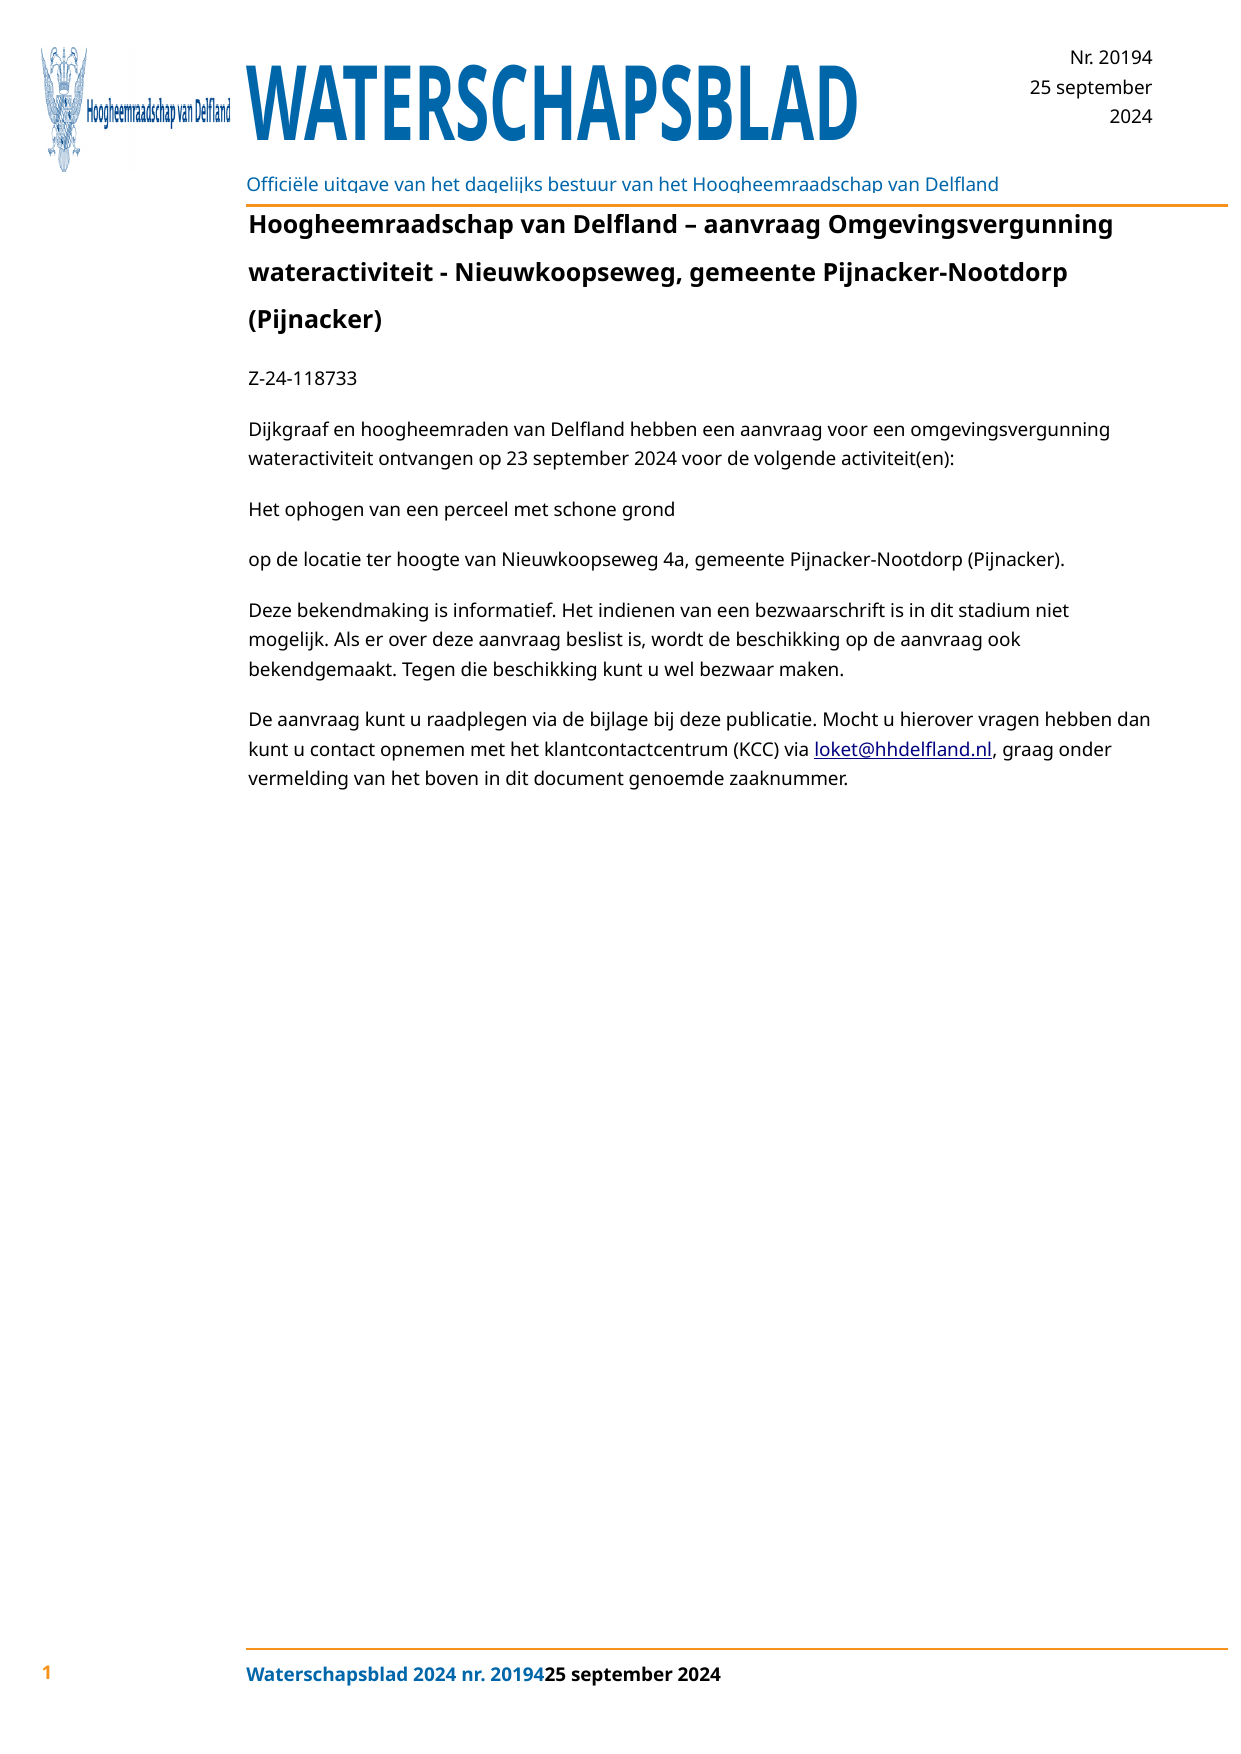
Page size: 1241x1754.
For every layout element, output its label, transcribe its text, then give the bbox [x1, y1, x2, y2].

picture [41, 47, 231, 172]
text Deze bekendmaking is informatief. Het indienen van een bezwaarschrift is in dit stadium niet mogelijk. Als er over deze aanvraag beslist is, wordt de beschikking op de aanvraag ook bekendgemaakt. Tegen die beschikking kunt u wel bezwaar maken. [248, 597, 1152, 682]
text Hoogheemraadschap van Delfland – aanvraag Omgevingsvergunning wateractiviteit - Nieuwkoopseweg, gemeente Pijnacker-Nootdorp (Pijnacker) [248, 207, 1152, 336]
text De aanvraag kunt u raadplegen via de bijlage bij deze publicatie. Mocht u hierover vragen hebben dan kunt u contact opnemen met het klantcontactcentrum (KCC) via loket@hhdelfland.nl, graag onder vermelding van het boven in dit document genoemde zaaknummer. [248, 706, 1152, 791]
text Dijkgraaf en hoogheemraden van Delfland hebben een aanvraag voor een omgevingsvergunning wateractiviteit ontvangen op 23 september 2024 voor de volgende activiteit(en): [248, 416, 1152, 471]
text Z-24-118733 [248, 366, 1152, 391]
text Het ophogen van een perceel met schone grond [248, 496, 1152, 522]
text op de locatie ter hoogte van Nieuwkoopseweg 4a, gemeente Pijnacker-Nootdorp (Pijnacker). [248, 546, 1152, 572]
